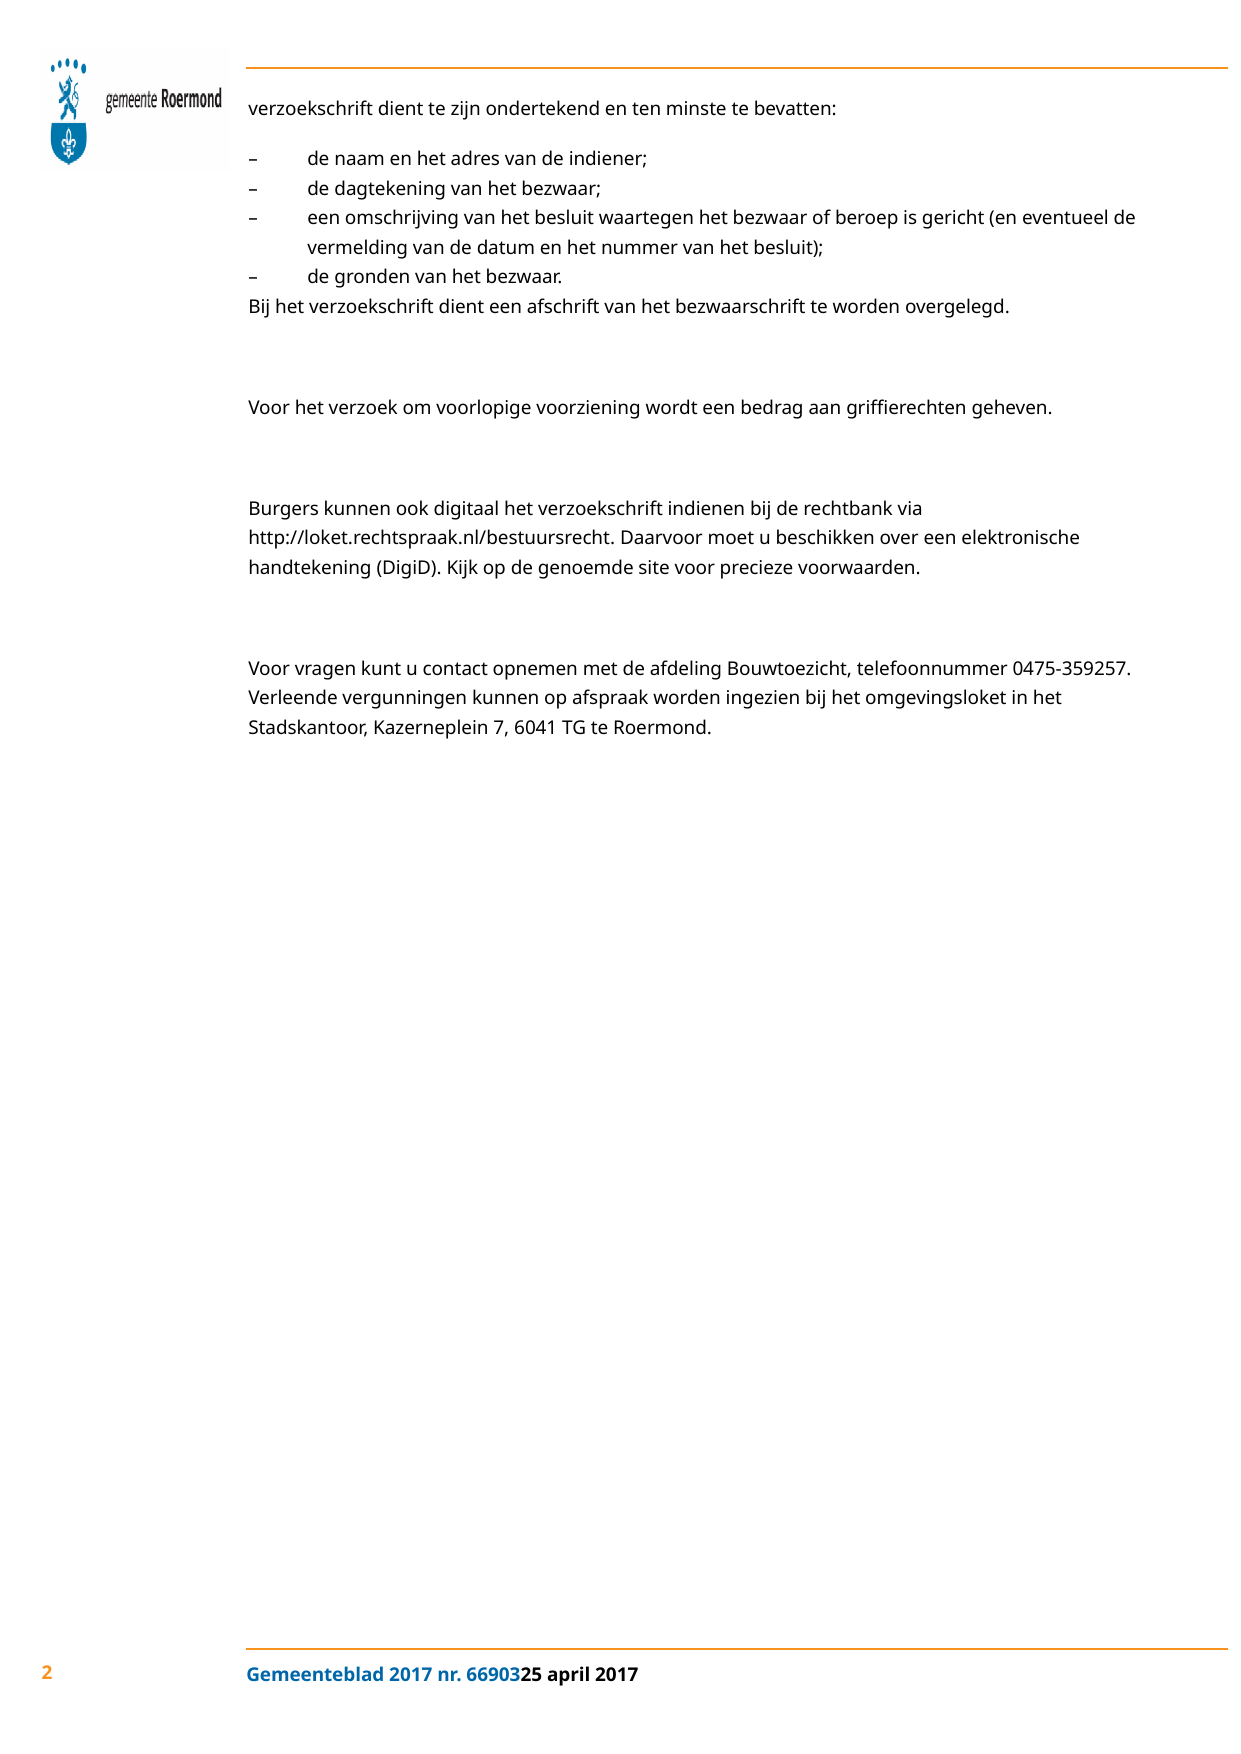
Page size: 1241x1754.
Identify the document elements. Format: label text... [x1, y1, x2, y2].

text Burgers kunnen ook digitaal het verzoekschrift indienen bij de rechtbank via http://loket.rechtspraak.nl/bestuursrecht. Daarvoor moet u beschikken over een elektronische handtekening (DigiD). Kijk op de genoemde site voor precieze voorwaarden. [248, 495, 1152, 580]
text verzoekschrift dient te zijn ondertekend en ten minste te bevatten: [248, 95, 1152, 121]
text Voor het verzoek om voorlopige voorziening wordt een bedrag aan griffierechten geheven. [248, 394, 1152, 420]
list de naam en het adres van de indiener; [248, 145, 1152, 171]
list de gronden van het bezwaar. [248, 263, 1152, 289]
list de dagtekening van het bezwaar; [248, 175, 1152, 201]
text Voor vragen kunt u contact opnemen met de afdeling Bouwtoezicht, telefoonnummer 0475-359257. Verleende vergunningen kunnen op afspraak worden ingezien bij het omgevingsloket in het Stadskantoor, Kazerneplein 7, 6041 TG te Roermond. [248, 655, 1152, 740]
text Bij het verzoekschrift dient een afschrift van het bezwaarschrift te worden overgelegd. [248, 293, 1152, 319]
picture [41, 47, 231, 172]
list een omschrijving van het besluit waartegen het bezwaar of beroep is gericht (en eventueel de vermelding van de datum en het nummer van het besluit); [248, 204, 1152, 260]
